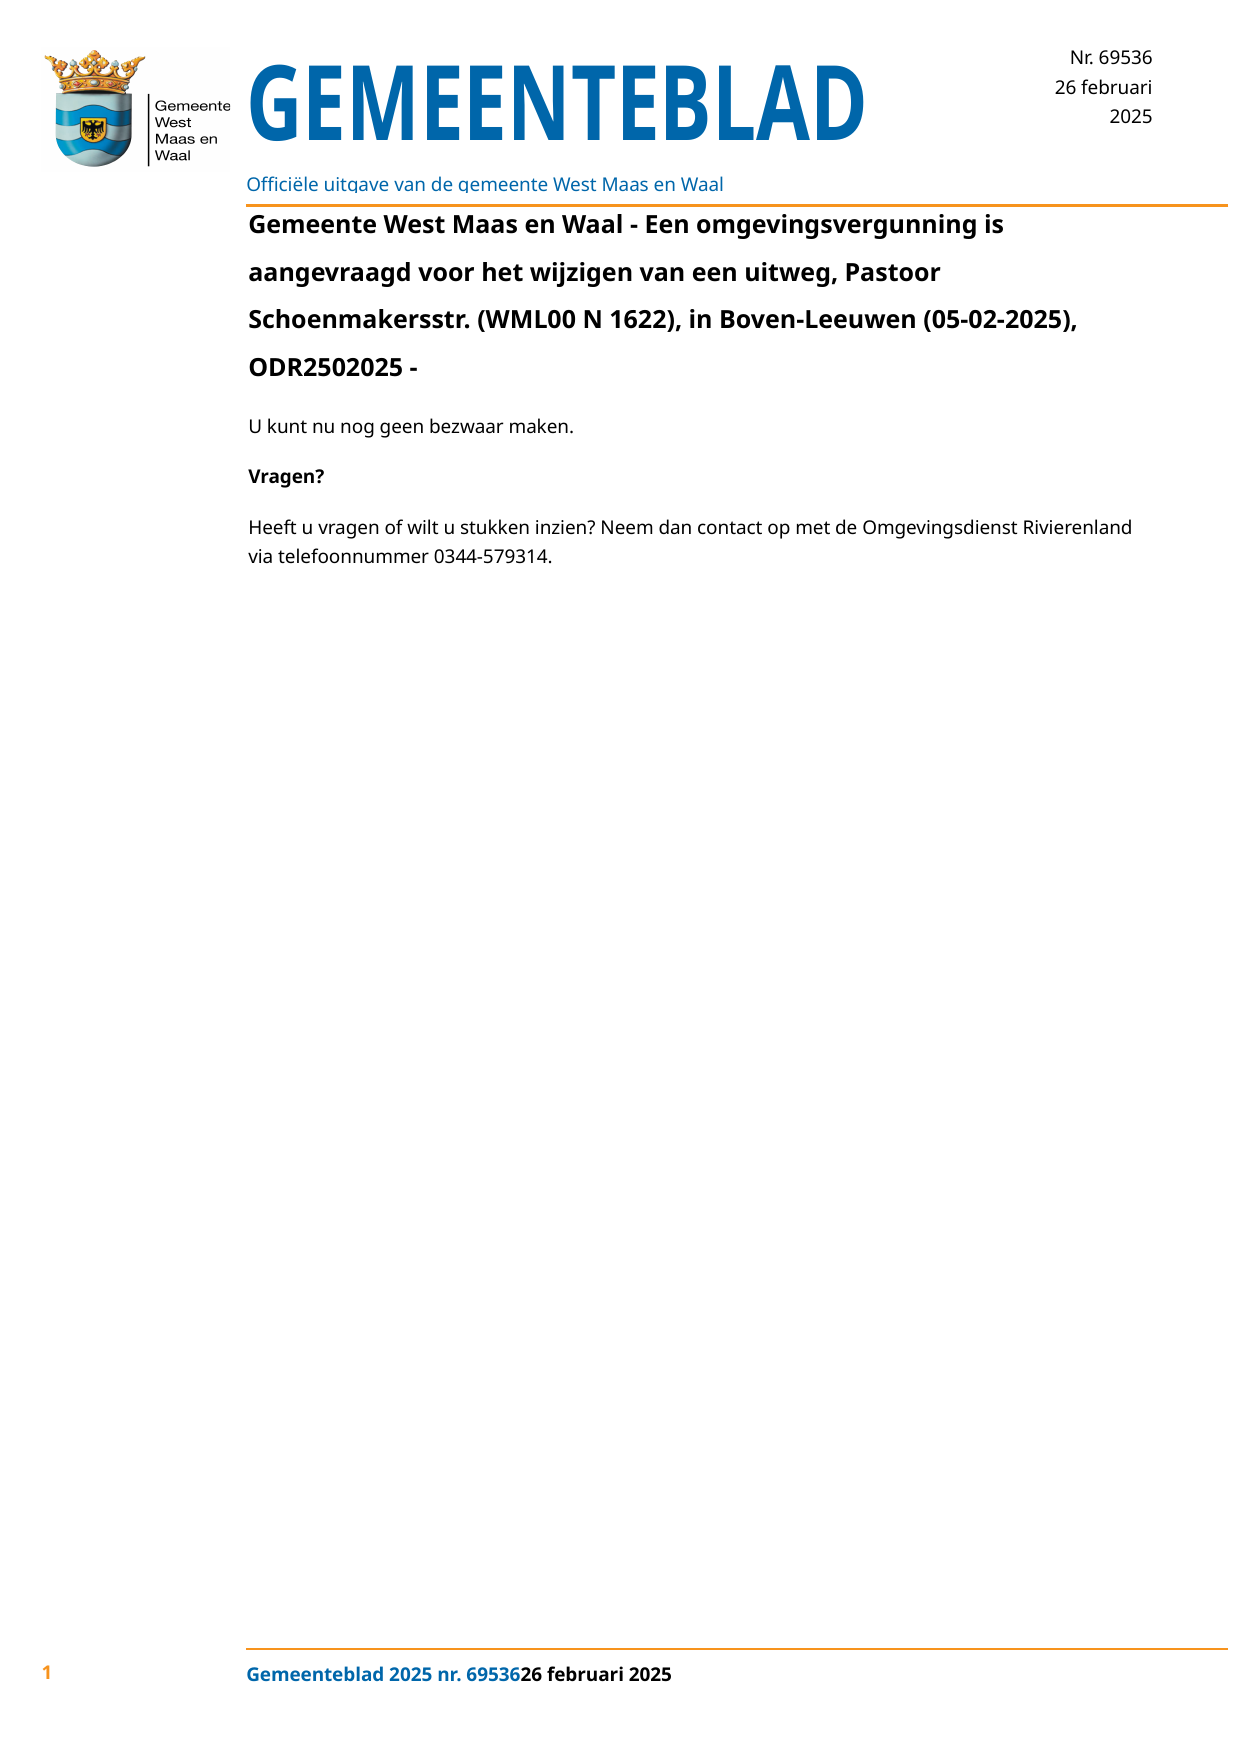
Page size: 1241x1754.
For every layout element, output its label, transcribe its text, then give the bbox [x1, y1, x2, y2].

picture [41, 47, 231, 172]
text Vragen? [248, 463, 1152, 489]
text U kunt nu nog geen bezwaar maken. [248, 413, 1152, 439]
text Heeft u vragen of wilt u stukken inzien? Neem dan contact op met de Omgevingsdienst Rivierenland via telefoonnummer 0344-579314. [248, 514, 1152, 569]
text Gemeente West Maas en Waal - Een omgevingsvergunning is aangevraagd voor het wijzigen van een uitweg, Pastoor Schoenmakersstr. (WML00 N 1622), in Boven-Leeuwen (05-02-2025), ODR2502025 - [248, 207, 1152, 384]
